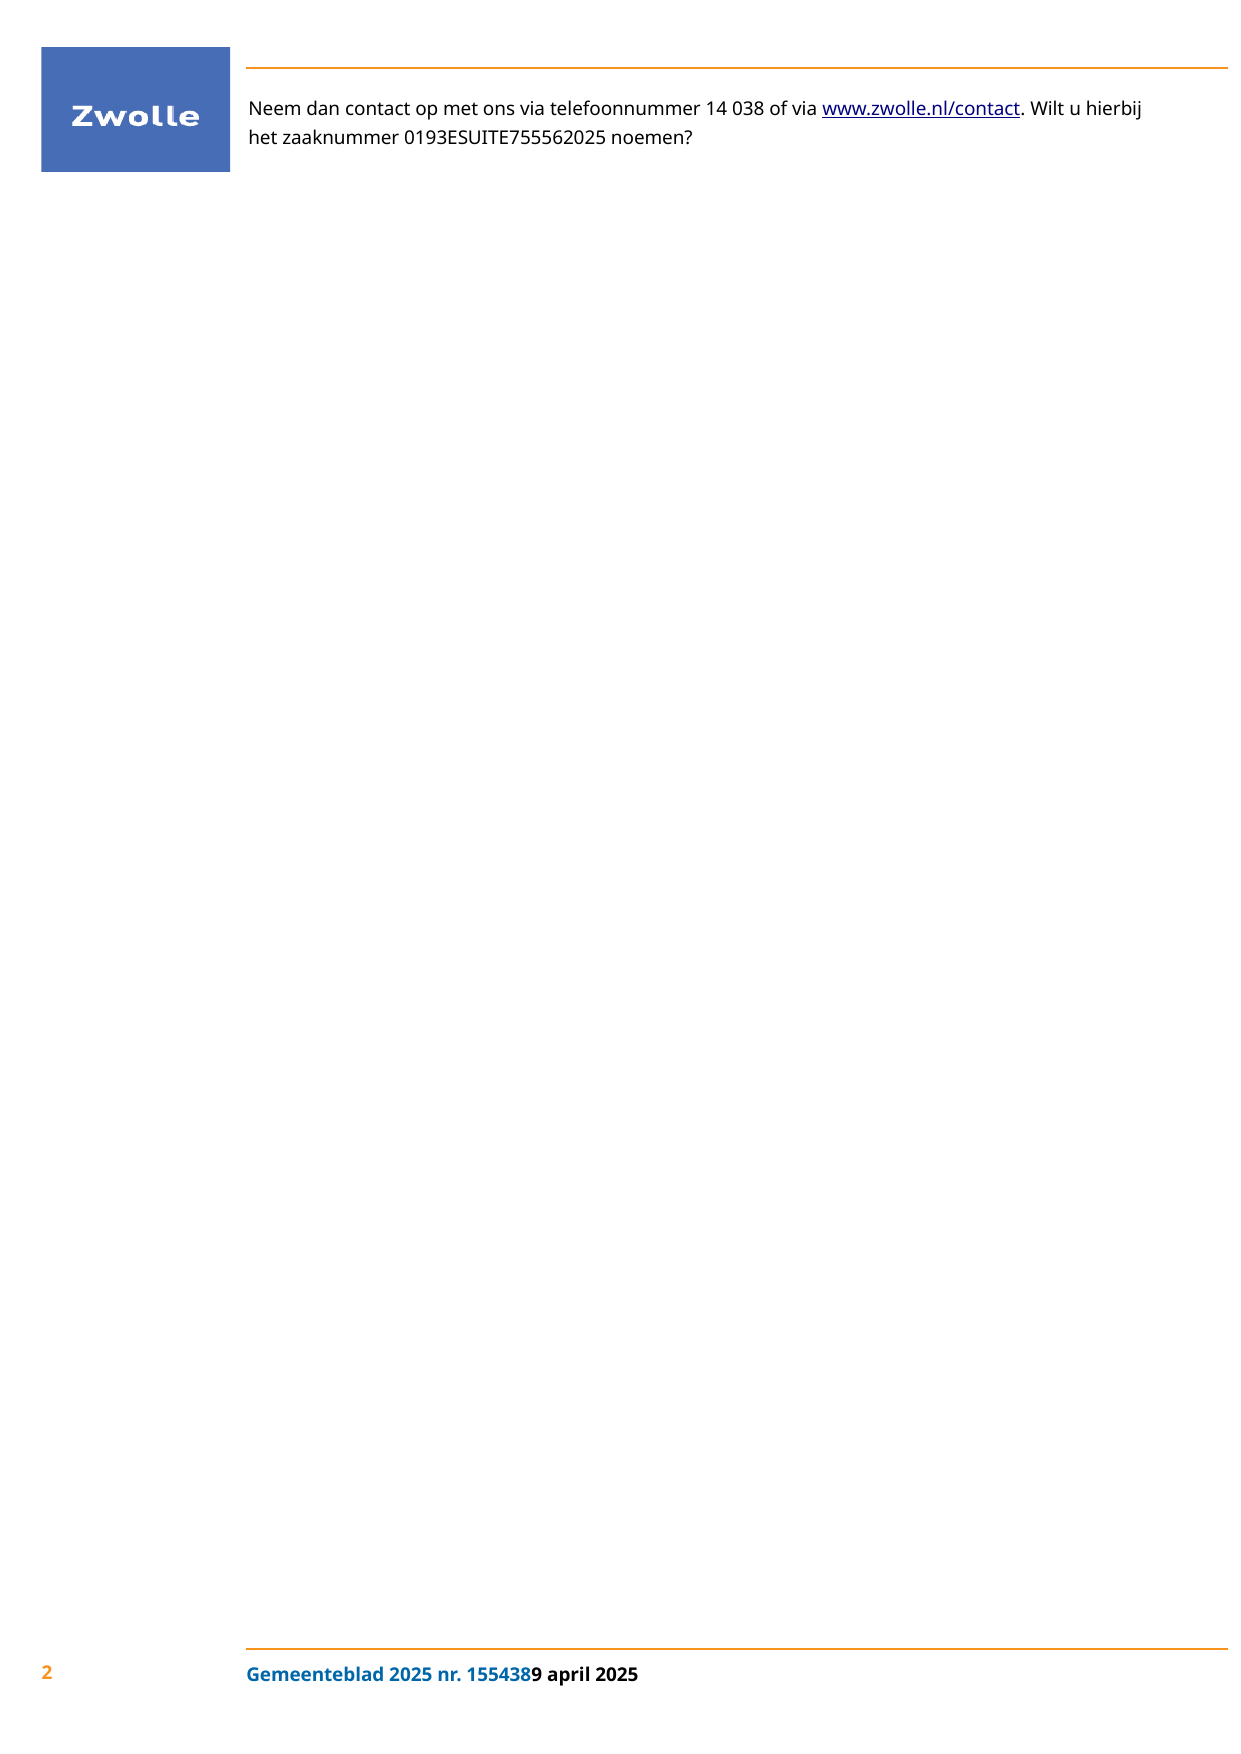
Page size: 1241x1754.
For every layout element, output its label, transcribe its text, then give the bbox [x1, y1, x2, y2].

text Neem dan contact op met ons via telefoonnummer 14 038 of via www.zwolle.nl/contact. Wilt u hierbij het zaaknummer 0193ESUITE755562025 noemen? [248, 95, 1152, 150]
picture [41, 47, 231, 172]
